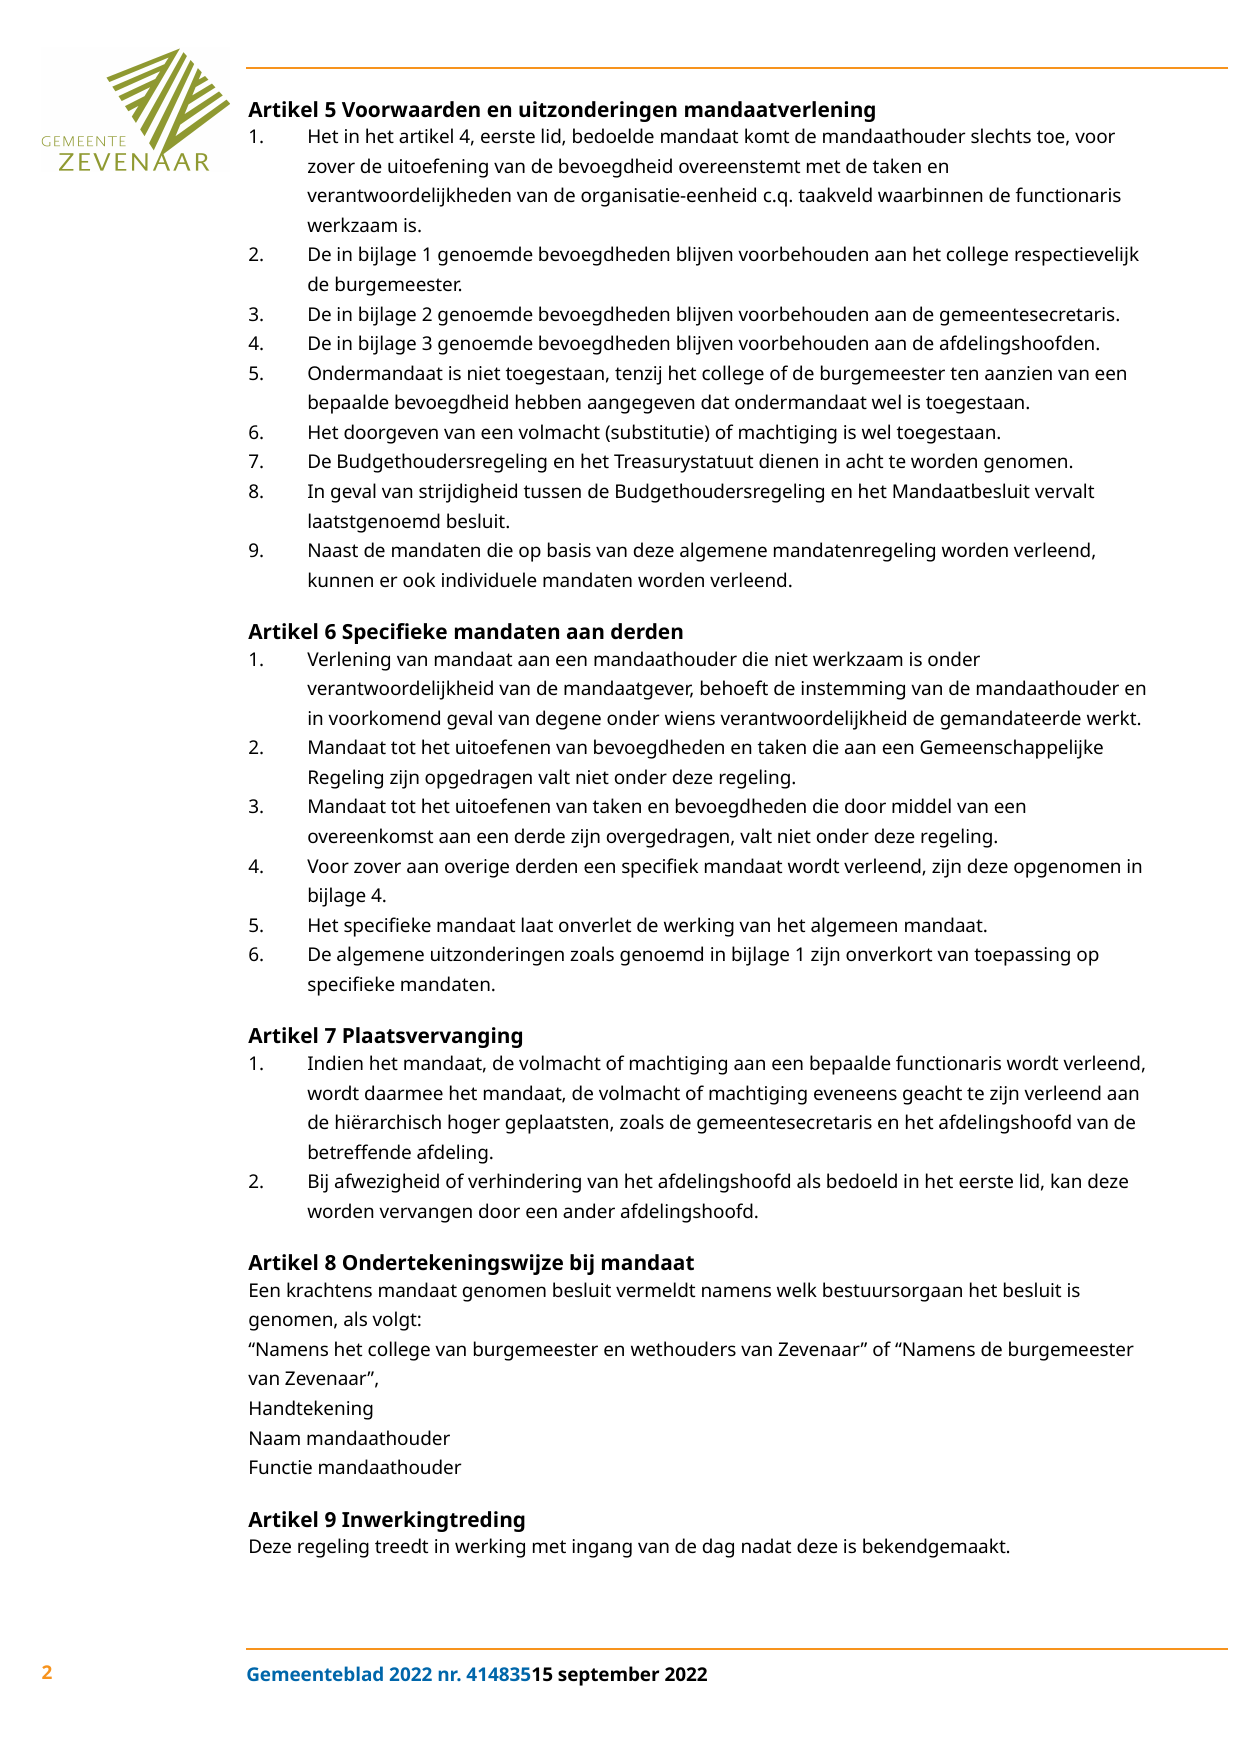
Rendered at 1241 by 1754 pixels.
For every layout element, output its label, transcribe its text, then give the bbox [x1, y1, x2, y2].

text Functie mandaathouder [248, 1454, 1152, 1480]
list Het specifieke mandaat laat onverlet de werking van het algemeen mandaat. [248, 912, 1152, 938]
list Mandaat tot het uitoefenen van taken en bevoegdheden die door middel van een overeenkomst aan een derde zijn overgedragen, valt niet onder deze regeling. [248, 794, 1152, 849]
text Artikel 8 Ondertekeningswijze bij mandaat [248, 1248, 1152, 1277]
list Naast de mandaten die op basis van deze algemene mandatenregeling worden verleend, kunnen er ook individuele mandaten worden verleend. [248, 537, 1152, 593]
text Handtekening [248, 1395, 1152, 1421]
text Artikel 9 Inwerkingtreding [248, 1505, 1152, 1533]
list Verlening van mandaat aan een mandaathouder die niet werkzaam is onder verantwoordelijkheid van de mandaatgever, behoeft de instemming van de mandaathouder en in voorkomend geval van degene onder wiens verantwoordelijkheid de gemandateerde werkt. [248, 646, 1152, 731]
text “Namens het college van burgemeester en wethouders van Zevenaar” of “Namens de burgemeester van Zevenaar”, [248, 1336, 1152, 1391]
list In geval van strijdigheid tussen de Budgethoudersregeling en het Mandaatbesluit vervalt laatstgenoemd besluit. [248, 478, 1152, 533]
list De in bijlage 3 genoemde bevoegdheden blijven voorbehouden aan de afdelingshoofden. [248, 330, 1152, 356]
text Naam mandaathouder [248, 1425, 1152, 1451]
text Een krachtens mandaat genomen besluit vermeldt namens welk bestuursorgaan het besluit is genomen, als volgt: [248, 1277, 1152, 1332]
list Het in het artikel 4, eerste lid, bedoelde mandaat komt de mandaathouder slechts toe, voor zover de uitoefening van de bevoegdheid overeenstemt met de taken en verantwoordelijkheden van de organisatie-eenheid c.q. taakveld waarbinnen de functionaris werkzaam is. [248, 123, 1152, 238]
text Artikel 5 Voorwaarden en uitzonderingen mandaatverlening [248, 95, 1152, 123]
list Voor zover aan overige derden een specifiek mandaat wordt verleend, zijn deze opgenomen in bijlage 4. [248, 853, 1152, 908]
text Artikel 7 Plaatsvervanging [248, 1022, 1152, 1050]
list Indien het mandaat, de volmacht of machtiging aan een bepaalde functionaris wordt verleend, wordt daarmee het mandaat, de volmacht of machtiging eveneens geacht te zijn verleend aan de hiërarchisch hoger geplaatsten, zoals de gemeentesecretaris en het afdelingshoofd van de betreffende afdeling. [248, 1050, 1152, 1164]
list De algemene uitzonderingen zoals genoemd in bijlage 1 zijn onverkort van toepassing op specifieke mandaten. [248, 942, 1152, 997]
list De Budgethoudersregeling en het Treasurystatuut dienen in acht te worden genomen. [248, 449, 1152, 474]
list Ondermandaat is niet toegestaan, tenzij het college of de burgemeester ten aanzien van een bepaalde bevoegdheid hebben aangegeven dat ondermandaat wel is toegestaan. [248, 360, 1152, 415]
list De in bijlage 1 genoemde bevoegdheden blijven voorbehouden aan het college respectievelijk de burgemeester. [248, 242, 1152, 297]
text Artikel 6 Specifieke mandaten aan derden [248, 617, 1152, 646]
list De in bijlage 2 genoemde bevoegdheden blijven voorbehouden aan de gemeentesecretaris. [248, 301, 1152, 326]
list Mandaat tot het uitoefenen van bevoegdheden en taken die aan een Gemeenschappelijke Regeling zijn opgedragen valt niet onder deze regeling. [248, 734, 1152, 790]
list Het doorgeven van een volmacht (substitutie) of machtiging is wel toegestaan. [248, 419, 1152, 445]
picture [41, 47, 231, 172]
list Bij afwezigheid of verhindering van het afdelingshoofd als bedoeld in het eerste lid, kan deze worden vervangen door een ander afdelingshoofd. [248, 1168, 1152, 1224]
text Deze regeling treedt in werking met ingang van de dag nadat deze is bekendgemaakt. [248, 1533, 1152, 1559]
